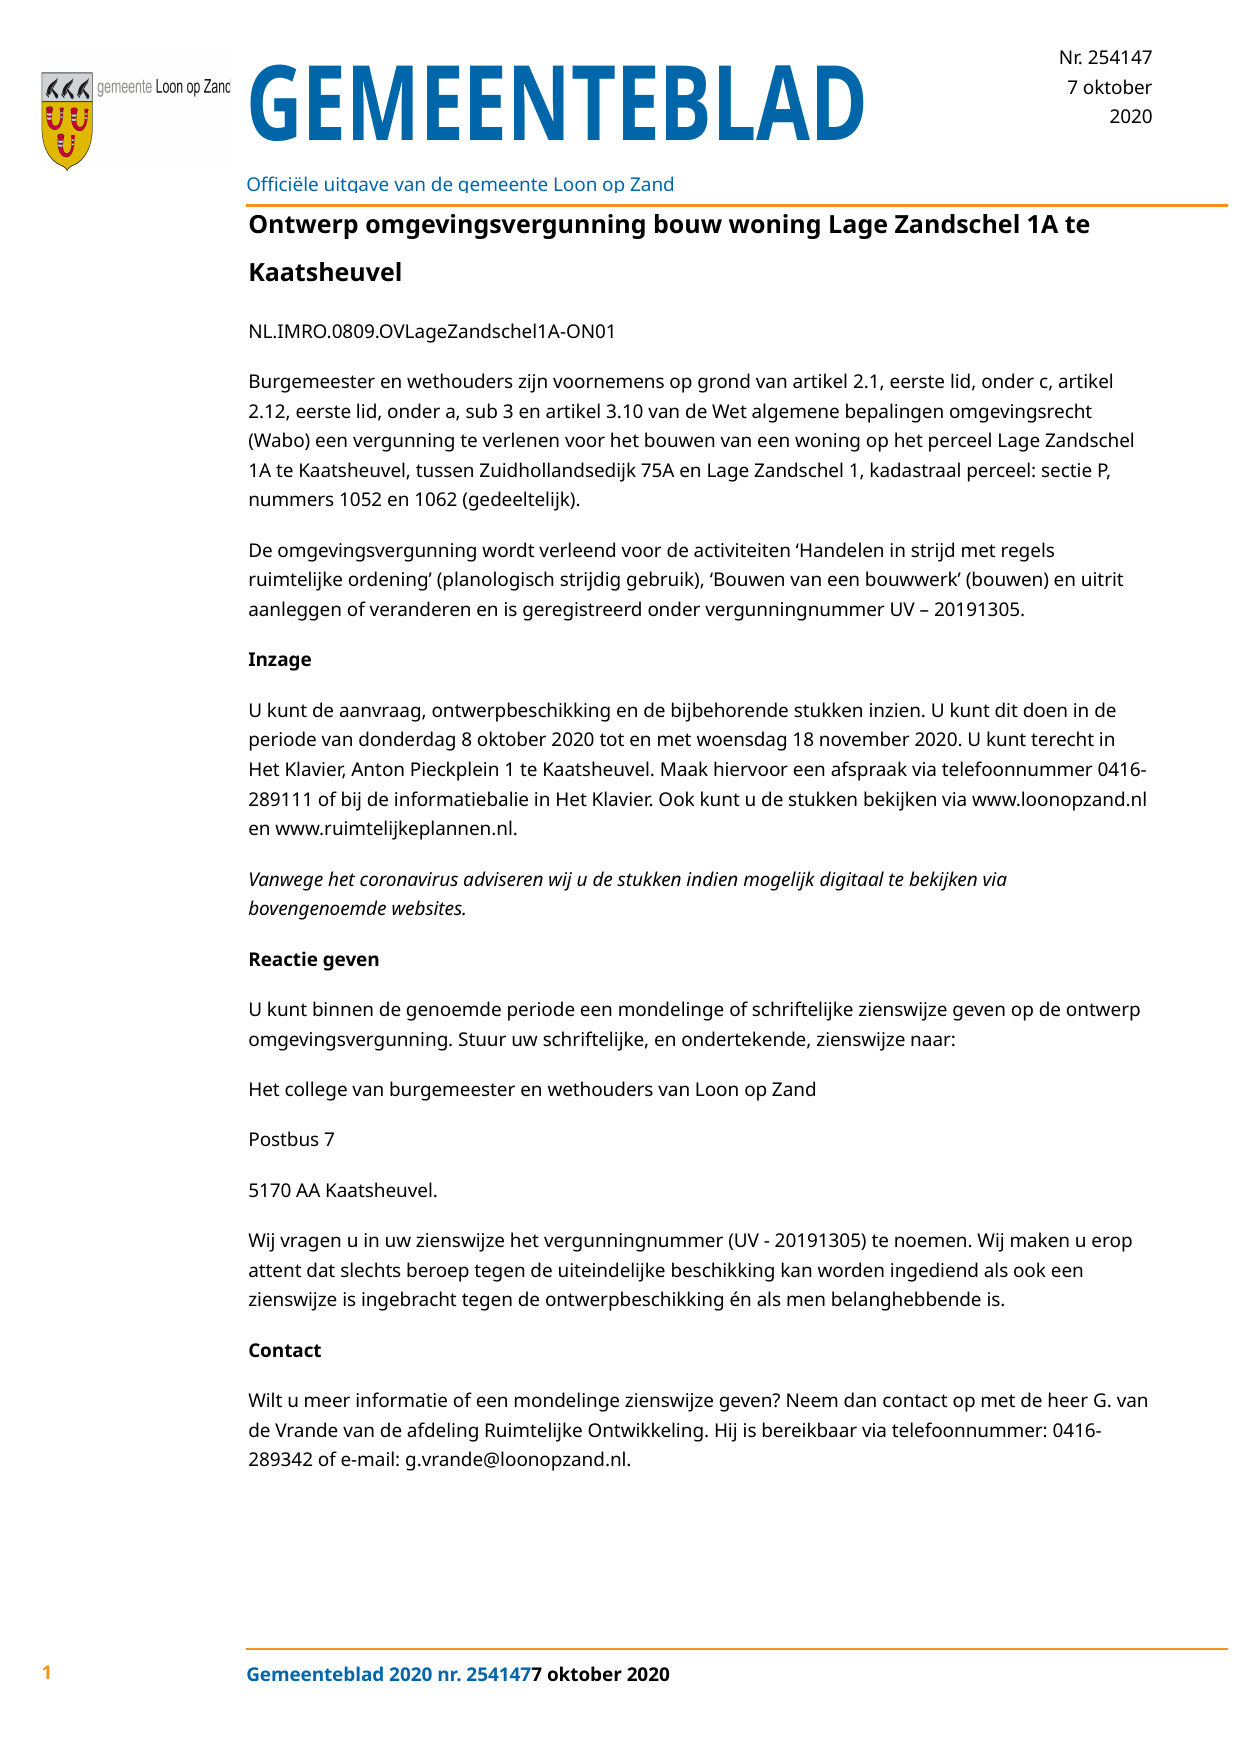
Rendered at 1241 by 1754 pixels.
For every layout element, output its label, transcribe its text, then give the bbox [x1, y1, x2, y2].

text NL.IMRO.0809.OVLageZandschel1A-ON01 [248, 318, 1152, 344]
picture [41, 47, 231, 172]
text Postbus 7 [248, 1127, 1152, 1152]
text Het college van burgemeester en wethouders van Loon op Zand [248, 1076, 1152, 1102]
text U kunt binnen de genoemde periode een mondelinge of schriftelijke zienswijze geven op de ontwerp omgevingsvergunning. Stuur uw schriftelijke, en ondertekende, zienswijze naar: [248, 996, 1152, 1052]
text Wilt u meer informatie of een mondelinge zienswijze geven? Neem dan contact op met de heer G. van de Vrande van de afdeling Ruimtelijke Ontwikkeling. Hij is bereikbaar via telefoonnummer: 0416-289342 of e-mail: g.vrande@loonopzand.nl. [248, 1387, 1152, 1472]
text De omgevingsvergunning wordt verleend voor de activiteiten ‘Handelen in strijd met regels ruimtelijke ordening’ (planologisch strijdig gebruik), ‘Bouwen van een bouwwerk’ (bouwen) en uitrit aanleggen of veranderen en is geregistreerd onder vergunningnummer UV – 20191305. [248, 537, 1152, 622]
text Burgemeester en wethouders zijn voornemens op grond van artikel 2.1, eerste lid, onder c, artikel 2.12, eerste lid, onder a, sub 3 en artikel 3.10 van de Wet algemene bepalingen omgevingsrecht (Wabo) een vergunning te verlenen voor het bouwen van een woning op het perceel Lage Zandschel 1A te Kaatsheuvel, tussen Zuidhollandsedijk 75A en Lage Zandschel 1, kadastraal perceel: sectie P, nummers 1052 en 1062 (gedeeltelijk). [248, 368, 1152, 512]
text 5170 AA Kaatsheuvel. [248, 1177, 1152, 1203]
text Contact [248, 1337, 1152, 1363]
text Ontwerp omgevingsvergunning bouw woning Lage Zandschel 1A te Kaatsheuvel [248, 207, 1152, 288]
text Wij vragen u in uw zienswijze het vergunningnummer (UV - 20191305) te noemen. Wij maken u erop attent dat slechts beroep tegen de uiteindelijke beschikking kan worden ingediend als ook een zienswijze is ingebracht tegen de ontwerpbeschikking én als men belanghebbende is. [248, 1227, 1152, 1312]
text Vanwege het coronavirus adviseren wij u de stukken indien mogelijk digitaal te bekijken via bovengenoemde websites. [248, 866, 1152, 921]
text U kunt de aanvraag, ontwerpbeschikking en de bijbehorende stukken inzien. U kunt dit doen in de periode van donderdag 8 oktober 2020 tot en met woensdag 18 november 2020. U kunt terecht in Het Klavier, Anton Pieckplein 1 te Kaatsheuvel. Maak hiervoor een afspraak via telefoonnummer 0416-289111 of bij de informatiebalie in Het Klavier. Ook kunt u de stukken bekijken via www.loonopzand.nl en www.ruimtelijkeplannen.nl. [248, 697, 1152, 841]
text Inzage [248, 647, 1152, 672]
text Reactie geven [248, 946, 1152, 972]
